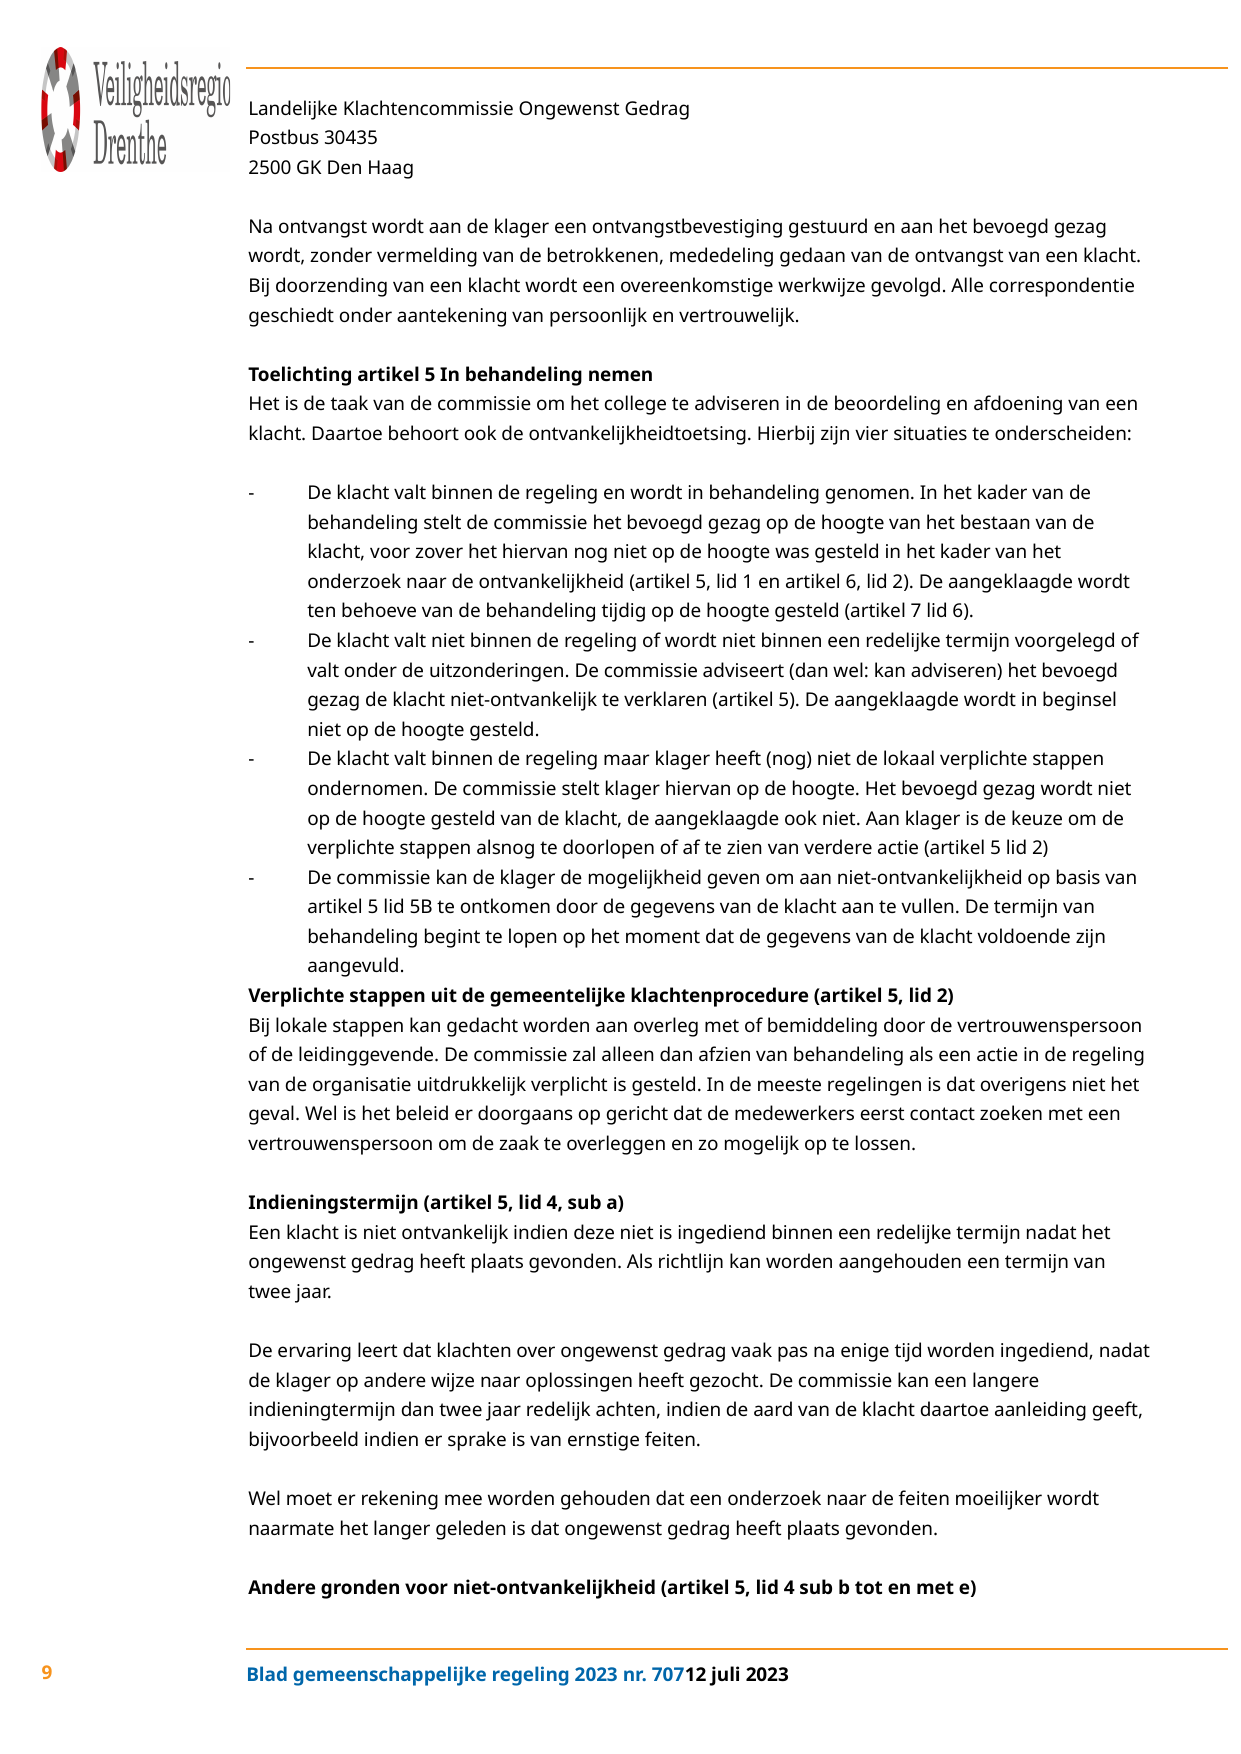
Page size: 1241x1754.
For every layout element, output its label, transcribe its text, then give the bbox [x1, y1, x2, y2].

text Landelijke Klachtencommissie Ongewenst Gedrag [248, 95, 1152, 121]
text Toelichting artikel 5 In behandeling nemen [248, 361, 1152, 387]
text Bij lokale stappen kan gedacht worden aan overleg met of bemiddeling door de vertrouwenspersoon of de leidinggevende. De commissie zal alleen dan afzien van behandeling als een actie in de regeling van de organisatie uitdrukkelijk verplicht is gesteld. In de meeste regelingen is dat overigens niet het geval. Wel is het beleid er doorgaans op gericht dat de medewerkers eerst contact zoeken met een vertrouwenspersoon om de zaak te overleggen en zo mogelijk op te lossen. [248, 1012, 1152, 1156]
text Een klacht is niet ontvankelijk indien deze niet is ingediend binnen een redelijke termijn nadat het ongewenst gedrag heeft plaats gevonden. Als richtlijn kan worden aangehouden een termijn van twee jaar. [248, 1219, 1152, 1304]
text Verplichte stappen uit de gemeentelijke klachtenprocedure (artikel 5, lid 2) [248, 982, 1152, 1008]
text Indieningstermijn (artikel 5, lid 4, sub a) [248, 1189, 1152, 1215]
text Wel moet er rekening mee worden gehouden dat een onderzoek naar de feiten moeilijker wordt naarmate het langer geleden is dat ongewenst gedrag heeft plaats gevonden. [248, 1485, 1152, 1541]
list De commissie kan de klager de mogelijkheid geven om aan niet-ontvankelijkheid op basis van artikel 5 lid 5B te ontkomen door de gegevens van de klacht aan te vullen. De termijn van behandeling begint te lopen op het moment dat de gegevens van de klacht voldoende zijn aangevuld. [248, 864, 1152, 978]
list De klacht valt binnen de regeling maar klager heeft (nog) niet de lokaal verplichte stappen ondernomen. De commissie stelt klager hiervan op de hoogte. Het bevoegd gezag wordt niet op de hoogte gesteld van de klacht, de aangeklaagde ook niet. Aan klager is de keuze om de verplichte stappen alsnog te doorlopen of af te zien van verdere actie (artikel 5 lid 2) [248, 746, 1152, 860]
text 2500 GK Den Haag [248, 154, 1152, 180]
picture [41, 47, 231, 172]
list De klacht valt niet binnen de regeling of wordt niet binnen een redelijke termijn voorgelegd of valt onder de uitzonderingen. De commissie adviseert (dan wel: kan adviseren) het bevoegd gezag de klacht niet-ontvankelijk te verklaren (artikel 5). De aangeklaagde wordt in beginsel niet op de hoogte gesteld. [248, 627, 1152, 742]
list De klacht valt binnen de regeling en wordt in behandeling genomen. In het kader van de behandeling stelt de commissie het bevoegd gezag op de hoogte van het bestaan van de klacht, voor zover het hiervan nog niet op de hoogte was gesteld in het kader van het onderzoek naar de ontvankelijkheid (artikel 5, lid 1 en artikel 6, lid 2). De aangeklaagde wordt ten behoeve van de behandeling tijdig op de hoogte gesteld (artikel 7 lid 6). [248, 479, 1152, 623]
text Postbus 30435 [248, 124, 1152, 150]
text De ervaring leert dat klachten over ongewenst gedrag vaak pas na enige tijd worden ingediend, nadat de klager op andere wijze naar oplossingen heeft gezocht. De commissie kan een langere indieningtermijn dan twee jaar redelijk achten, indien de aard van de klacht daartoe aanleiding geeft, bijvoorbeeld indien er sprake is van ernstige feiten. [248, 1337, 1152, 1452]
text Het is de taak van de commissie om het college te adviseren in de beoordeling en afdoening van een klacht. Daartoe behoort ook de ontvankelijkheidtoetsing. Hierbij zijn vier situaties te onderscheiden: [248, 391, 1152, 446]
text Andere gronden voor niet-ontvankelijkheid (artikel 5, lid 4 sub b tot en met e) [248, 1574, 1152, 1600]
text Na ontvangst wordt aan de klager een ontvangstbevestiging gestuurd en aan het bevoegd gezag wordt, zonder vermelding van de betrokkenen, mededeling gedaan van de ontvangst van een klacht. Bij doorzending van een klacht wordt een overeenkomstige werkwijze gevolgd. Alle correspondentie geschiedt onder aantekening van persoonlijk en vertrouwelijk. [248, 213, 1152, 328]
